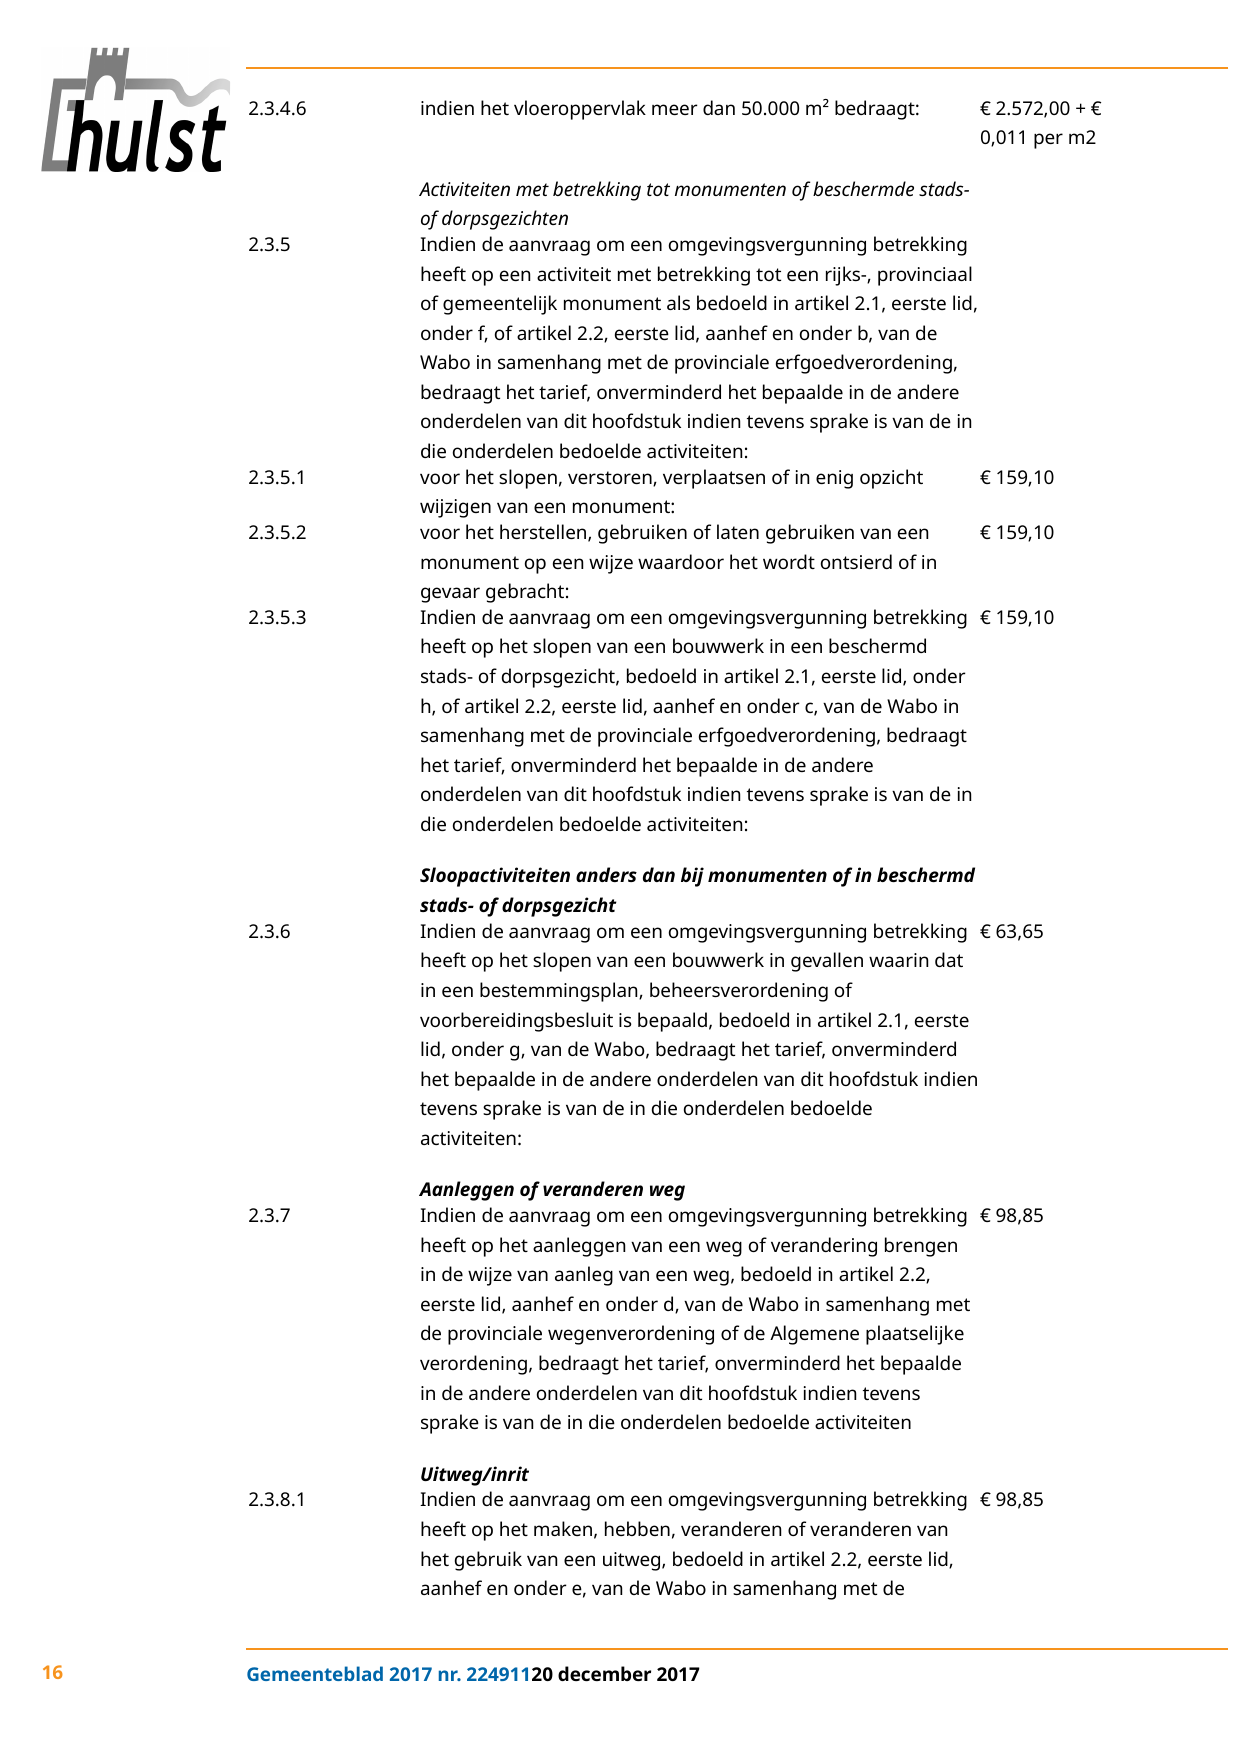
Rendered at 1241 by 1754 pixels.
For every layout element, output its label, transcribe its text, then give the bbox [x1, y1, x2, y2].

table_cell Activiteiten met betrekking tot monumenten of beschermde stads- of dorpsgezichten [420, 176, 980, 231]
table_cell [980, 1461, 1152, 1487]
table_cell € 63,65 [980, 918, 1152, 1151]
table_cell 2.3.5.1 [248, 464, 420, 519]
table_cell [248, 837, 420, 863]
table_cell [980, 863, 1152, 918]
table_cell Indien de aanvraag om een omgevingsvergunning betrekking heeft op een activiteit met betrekking tot een rijks-, provinciaal of gemeentelijk monument als bedoeld in artikel 2.1, eerste lid, onder f, of artikel 2.2, eerste lid, aanhef en onder b, van de Wabo in samenhang met de provinciale erfgoedverordening, bedraagt het tarief, onverminderd het bepaalde in de andere onderdelen van dit hoofdstuk indien tevens sprake is van de in die onderdelen bedoelde activiteiten: [420, 231, 980, 464]
table_cell [248, 863, 420, 918]
table_cell [248, 1151, 420, 1177]
table_cell € 2.572,00 + € 0,011 per m2 [980, 95, 1152, 150]
table_cell Uitweg/inrit [420, 1461, 980, 1487]
table_cell 2.3.5 [248, 231, 420, 464]
table_cell [980, 176, 1152, 231]
table_cell indien het vloeroppervlak meer dan 50.000 m² bedraagt: [420, 95, 980, 150]
table_cell Indien de aanvraag om een omgevingsvergunning betrekking heeft op het maken, hebben, veranderen of veranderen van het gebruik van een uitweg, bedoeld in artikel 2.2, eerste lid, aanhef en onder e, van de Wabo in samenhang met de [420, 1487, 980, 1601]
table_cell voor het slopen, verstoren, verplaatsen of in enig opzicht wijzigen van een monument: [420, 464, 980, 519]
table_cell Indien de aanvraag om een omgevingsvergunning betrekking heeft op het slopen van een bouwwerk in een beschermd stads- of dorpsgezicht, bedoeld in artikel 2.1, eerste lid, onder h, of artikel 2.2, eerste lid, aanhef en onder c, van de Wabo in samenhang met de provinciale erfgoedverordening, bedraagt het tarief, onverminderd het bepaalde in de andere onderdelen van dit hoofdstuk indien tevens sprake is van de in die onderdelen bedoelde activiteiten: [420, 604, 980, 837]
table_cell [248, 1435, 420, 1461]
picture [41, 47, 231, 172]
table_cell Indien de aanvraag om een omgevingsvergunning betrekking heeft op het aanleggen van een weg of verandering brengen in de wijze van aanleg van een weg, bedoeld in artikel 2.2, eerste lid, aanhef en onder d, van de Wabo in samenhang met de provinciale wegenverordening of de Algemene plaatselijke verordening, bedraagt het tarief, onverminderd het bepaalde in de andere onderdelen van dit hoofdstuk indien tevens sprake is van de in die onderdelen bedoelde activiteiten [420, 1202, 980, 1435]
table_cell [980, 1435, 1152, 1461]
table_cell € 98,85 [980, 1487, 1152, 1601]
table_cell [420, 837, 980, 863]
table_cell € 159,10 [980, 464, 1152, 519]
table_cell [248, 176, 420, 231]
table_cell [420, 1435, 980, 1461]
table_cell 2.3.4.6 [248, 95, 420, 150]
table_cell [980, 150, 1152, 176]
table_cell 2.3.7 [248, 1202, 420, 1435]
table_cell 2.3.8.1 [248, 1487, 420, 1601]
table_cell voor het herstellen, gebruiken of laten gebruiken van een monument op een wijze waardoor het wordt ontsierd of in gevaar gebracht: [420, 519, 980, 604]
table_cell [248, 1461, 420, 1487]
table_cell [248, 150, 420, 176]
table_cell 2.3.6 [248, 918, 420, 1151]
table_cell [248, 1177, 420, 1202]
table_cell € 159,10 [980, 604, 1152, 837]
table_cell Sloopactiviteiten anders dan bij monumenten of in beschermd stads- of dorpsgezicht [420, 863, 980, 918]
table_cell Aanleggen of veranderen weg [420, 1177, 980, 1202]
table_cell Indien de aanvraag om een omgevingsvergunning betrekking heeft op het slopen van een bouwwerk in gevallen waarin dat in een bestemmingsplan, beheersverordening of voorbereidingsbesluit is bepaald, bedoeld in artikel 2.1, eerste lid, onder g, van de Wabo, bedraagt het tarief, onverminderd het bepaalde in de andere onderdelen van dit hoofdstuk indien tevens sprake is van de in die onderdelen bedoelde activiteiten: [420, 918, 980, 1151]
table_cell [980, 1151, 1152, 1177]
table_cell [980, 1177, 1152, 1202]
table_cell € 98,85 [980, 1202, 1152, 1435]
table_cell 2.3.5.2 [248, 519, 420, 604]
table_cell [420, 1151, 980, 1177]
table_cell [420, 150, 980, 176]
table_cell € 159,10 [980, 519, 1152, 604]
table_cell [980, 231, 1152, 464]
table_cell [980, 837, 1152, 863]
table_cell 2.3.5.3 [248, 604, 420, 837]
